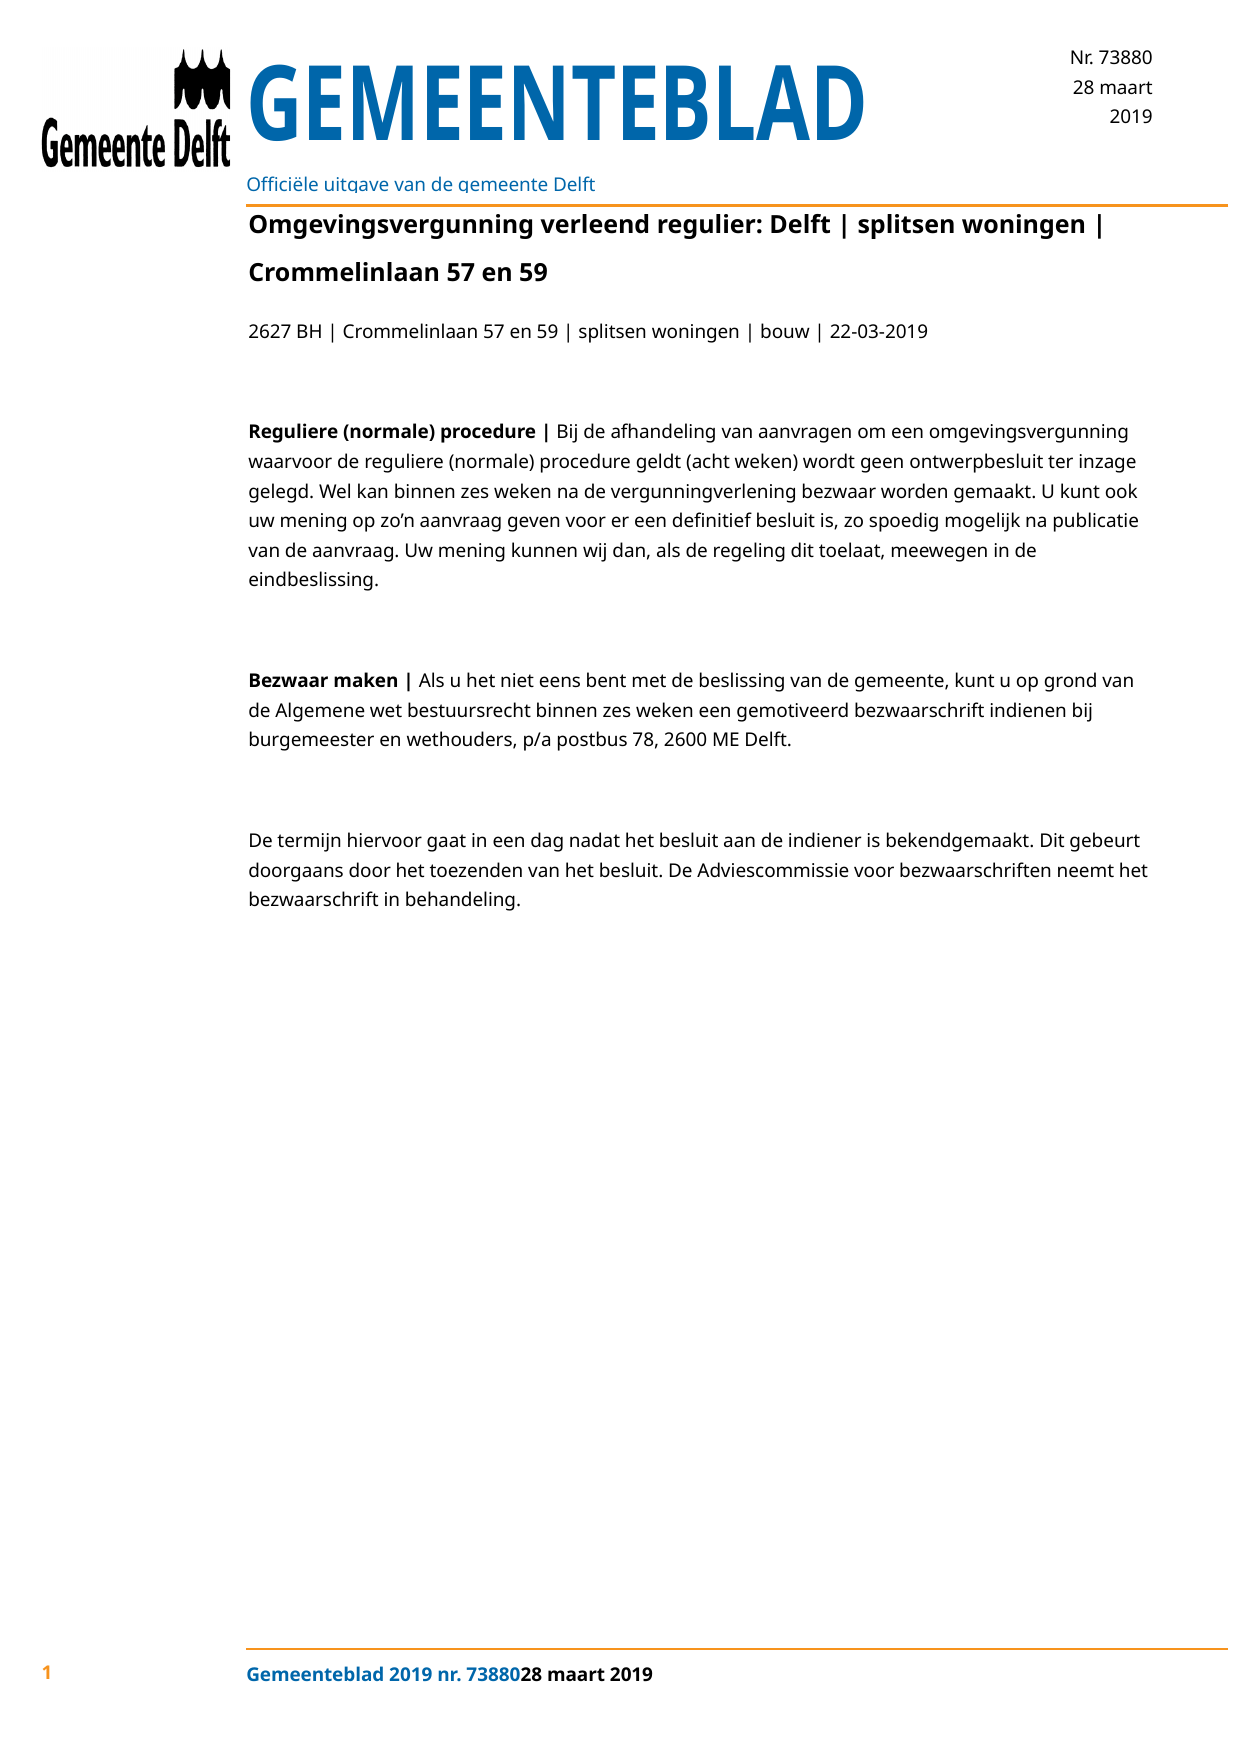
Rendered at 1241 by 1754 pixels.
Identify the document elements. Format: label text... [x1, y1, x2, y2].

text Reguliere (normale) procedure | Bij de afhandeling van aanvragen om een omgevingsvergunning waarvoor de reguliere (normale) procedure geldt (acht weken) wordt geen ontwerpbesluit ter inzage gelegd. Wel kan binnen zes weken na de vergunningverlening bezwaar worden gemaakt. U kunt ook uw mening op zo’n aanvraag geven voor er een definitief besluit is, zo spoedig mogelijk na publicatie van de aanvraag. Uw mening kunnen wij dan, als de regeling dit toelaat, meewegen in de eindbeslissing. [248, 419, 1152, 592]
text De termijn hiervoor gaat in een dag nadat het besluit aan de indiener is bekendgemaakt. Dit gebeurt doorgaans door het toezenden van het besluit. De Adviescommissie voor bezwaarschriften neemt het bezwaarschrift in behandeling. [248, 827, 1152, 912]
text Omgevingsvergunning verleend regulier: Delft | splitsen woningen | Crommelinlaan 57 en 59 [248, 207, 1152, 288]
text Bezwaar maken | Als u het niet eens bent met de beslissing van de gemeente, kunt u op grond van de Algemene wet bestuursrecht binnen zes weken een gemotiveerd bezwaarschrift indienen bij burgemeester en wethouders, p/a postbus 78, 2600 ME Delft. [248, 667, 1152, 752]
picture [41, 47, 231, 172]
text 2627 BH | Crommelinlaan 57 en 59 | splitsen woningen | bouw | 22-03-2019 [248, 318, 1152, 344]
